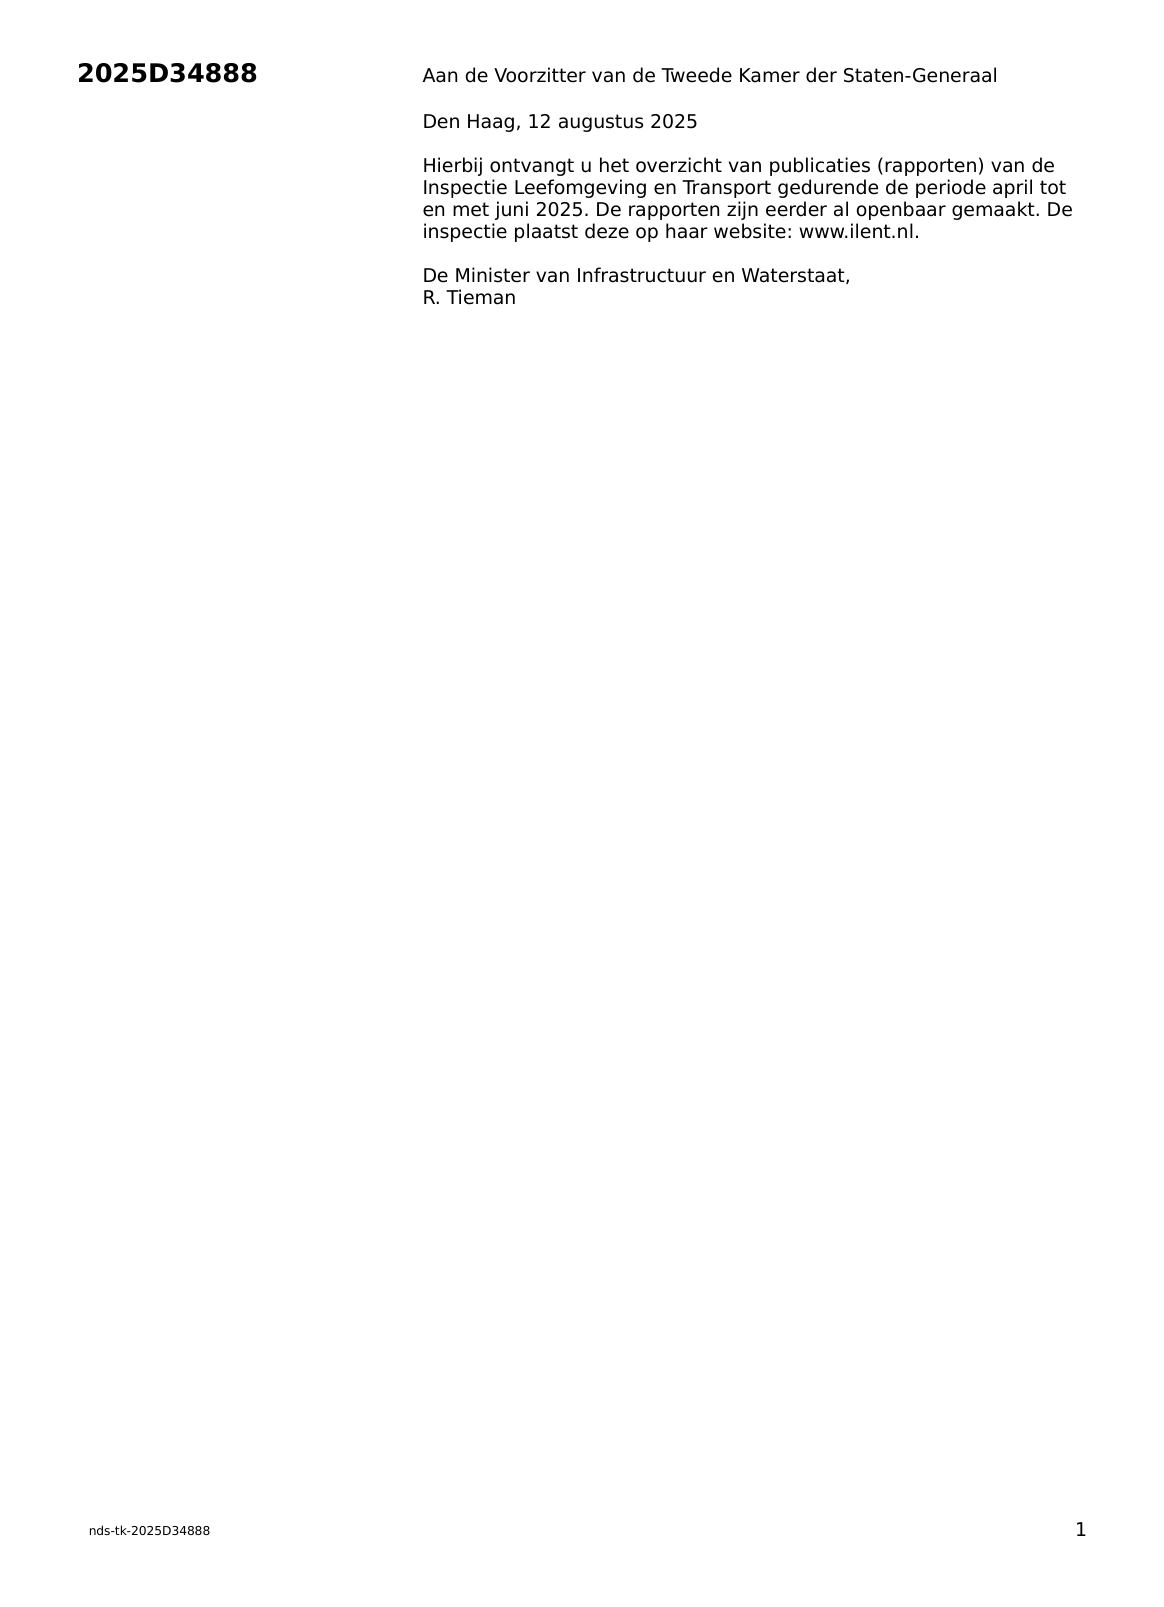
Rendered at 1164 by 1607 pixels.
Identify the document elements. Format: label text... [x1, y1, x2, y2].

text Den Haag, 12 augustus 2025 [422, 111, 1087, 133]
text 2025D34888 Aan de Voorzitter van de Tweede Kamer der Staten-Generaal [77, 59, 1087, 89]
text nds-tk-2025D34888 [88, 1524, 323, 1538]
text R. Tieman [422, 287, 1087, 309]
text De Minister van Infrastructuur en Waterstaat, [422, 265, 1087, 287]
text Hierbij ontvangt u het overzicht van publicaties (rapporten) van de Inspectie Leefomgeving en Transport gedurende de periode april tot en met juni 2025. De rapporten zijn eerder al openbaar gemaakt. De inspectie plaatst deze op haar website: www.ilent.nl. [422, 155, 1087, 243]
